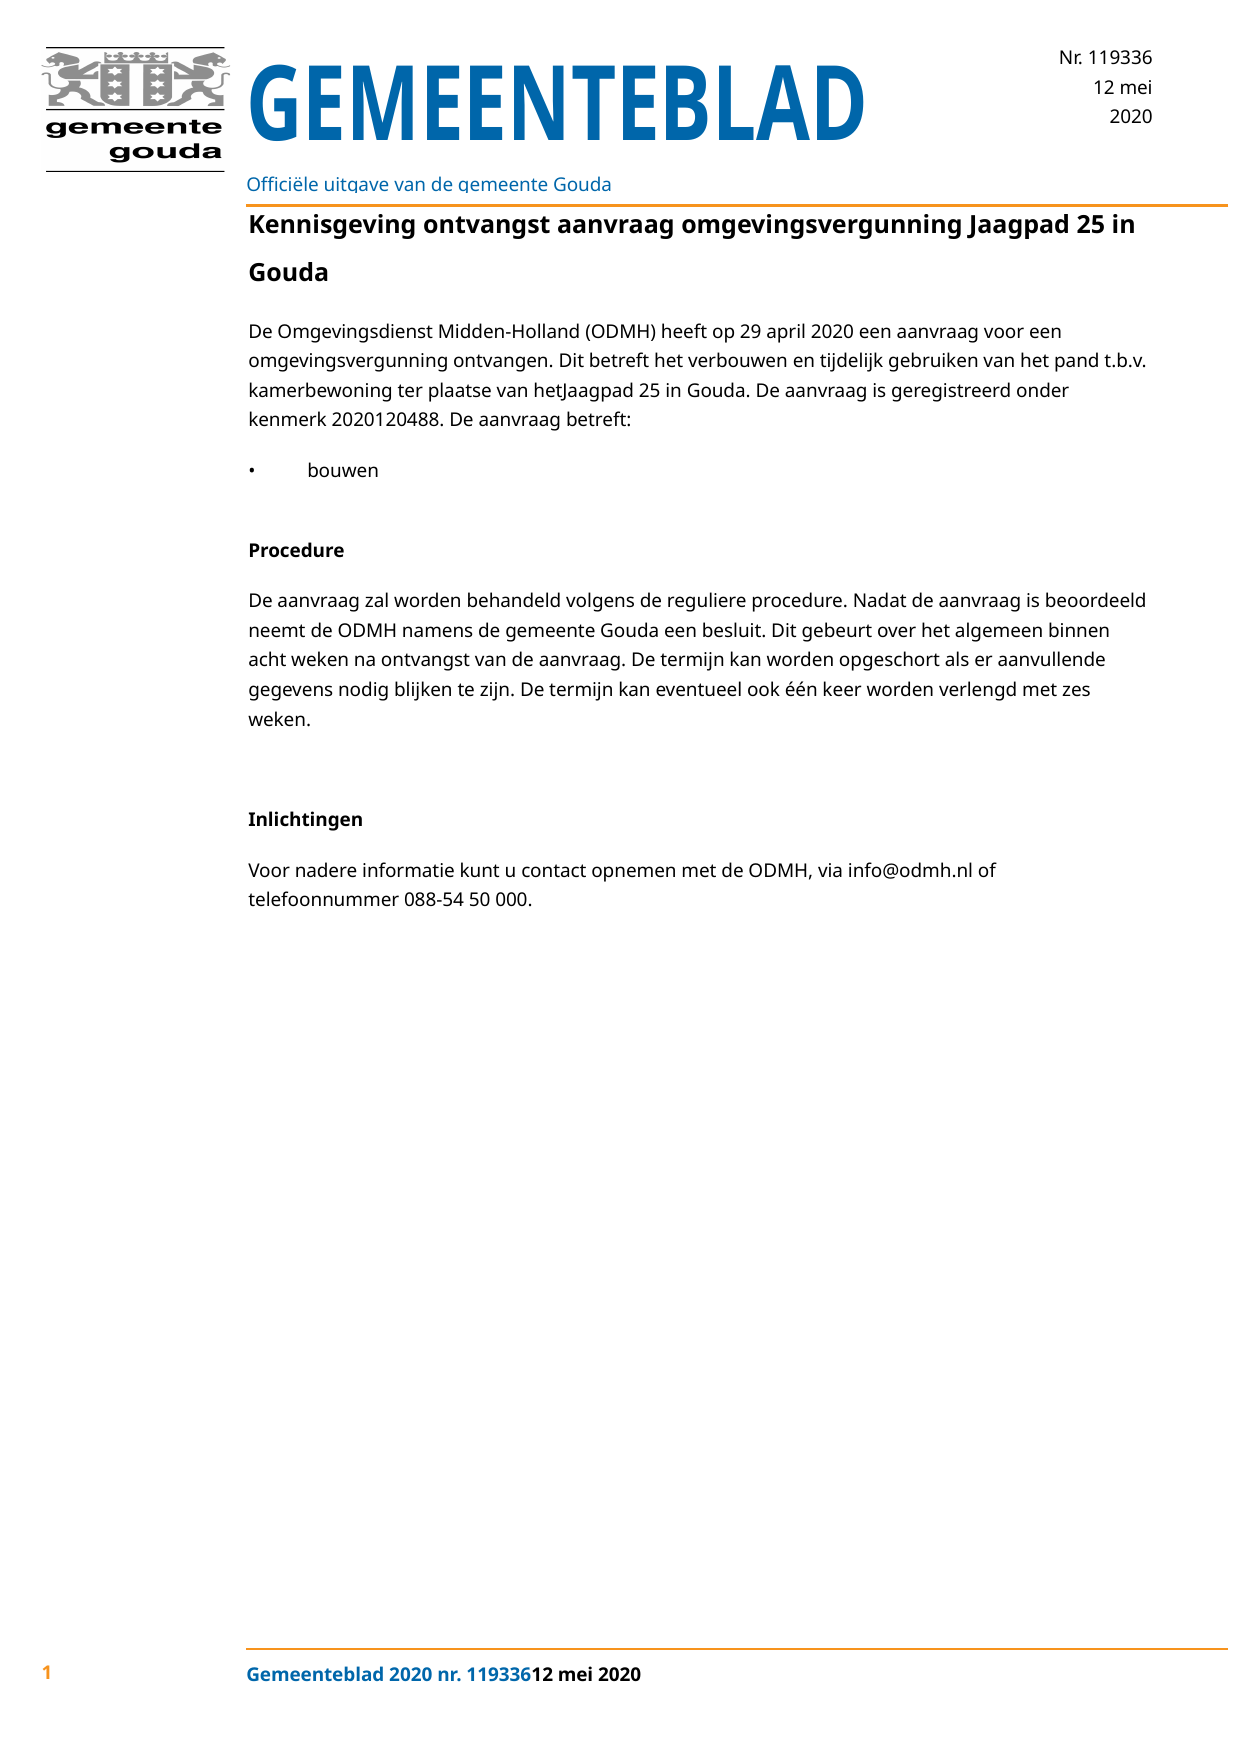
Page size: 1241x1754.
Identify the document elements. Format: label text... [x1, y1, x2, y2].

text Kennisgeving ontvangst aanvraag omgevingsvergunning Jaagpad 25 in Gouda [248, 207, 1152, 288]
text De Omgevingsdienst Midden-Holland (ODMH) heeft op 29 april 2020 een aanvraag voor een omgevingsvergunning ontvangen. Dit betreft het verbouwen en tijdelijk gebruiken van het pand t.b.v. kamerbewoning ter plaatse van hetJaagpad 25 in Gouda. De aanvraag is geregistreerd onder kenmerk 2020120488. De aanvraag betreft: [248, 318, 1152, 432]
text De aanvraag zal worden behandeld volgens de reguliere procedure. Nadat de aanvraag is beoordeeld neemt de ODMH namens de gemeente Gouda een besluit. Dit gebeurt over het algemeen binnen acht weken na ontvangst van de aanvraag. De termijn kan worden opgeschort als er aanvullende gegevens nodig blijken te zijn. De termijn kan eventueel ook één keer worden verlengd met zes weken. [248, 587, 1152, 732]
list bouwen [248, 457, 1152, 483]
picture [41, 47, 231, 172]
text Voor nadere informatie kunt u contact opnemen met de ODMH, via info@odmh.nl of telefoonnummer 088-54 50 000. [248, 857, 1152, 912]
text Procedure [248, 537, 1152, 563]
text Inlichtingen [248, 807, 1152, 832]
